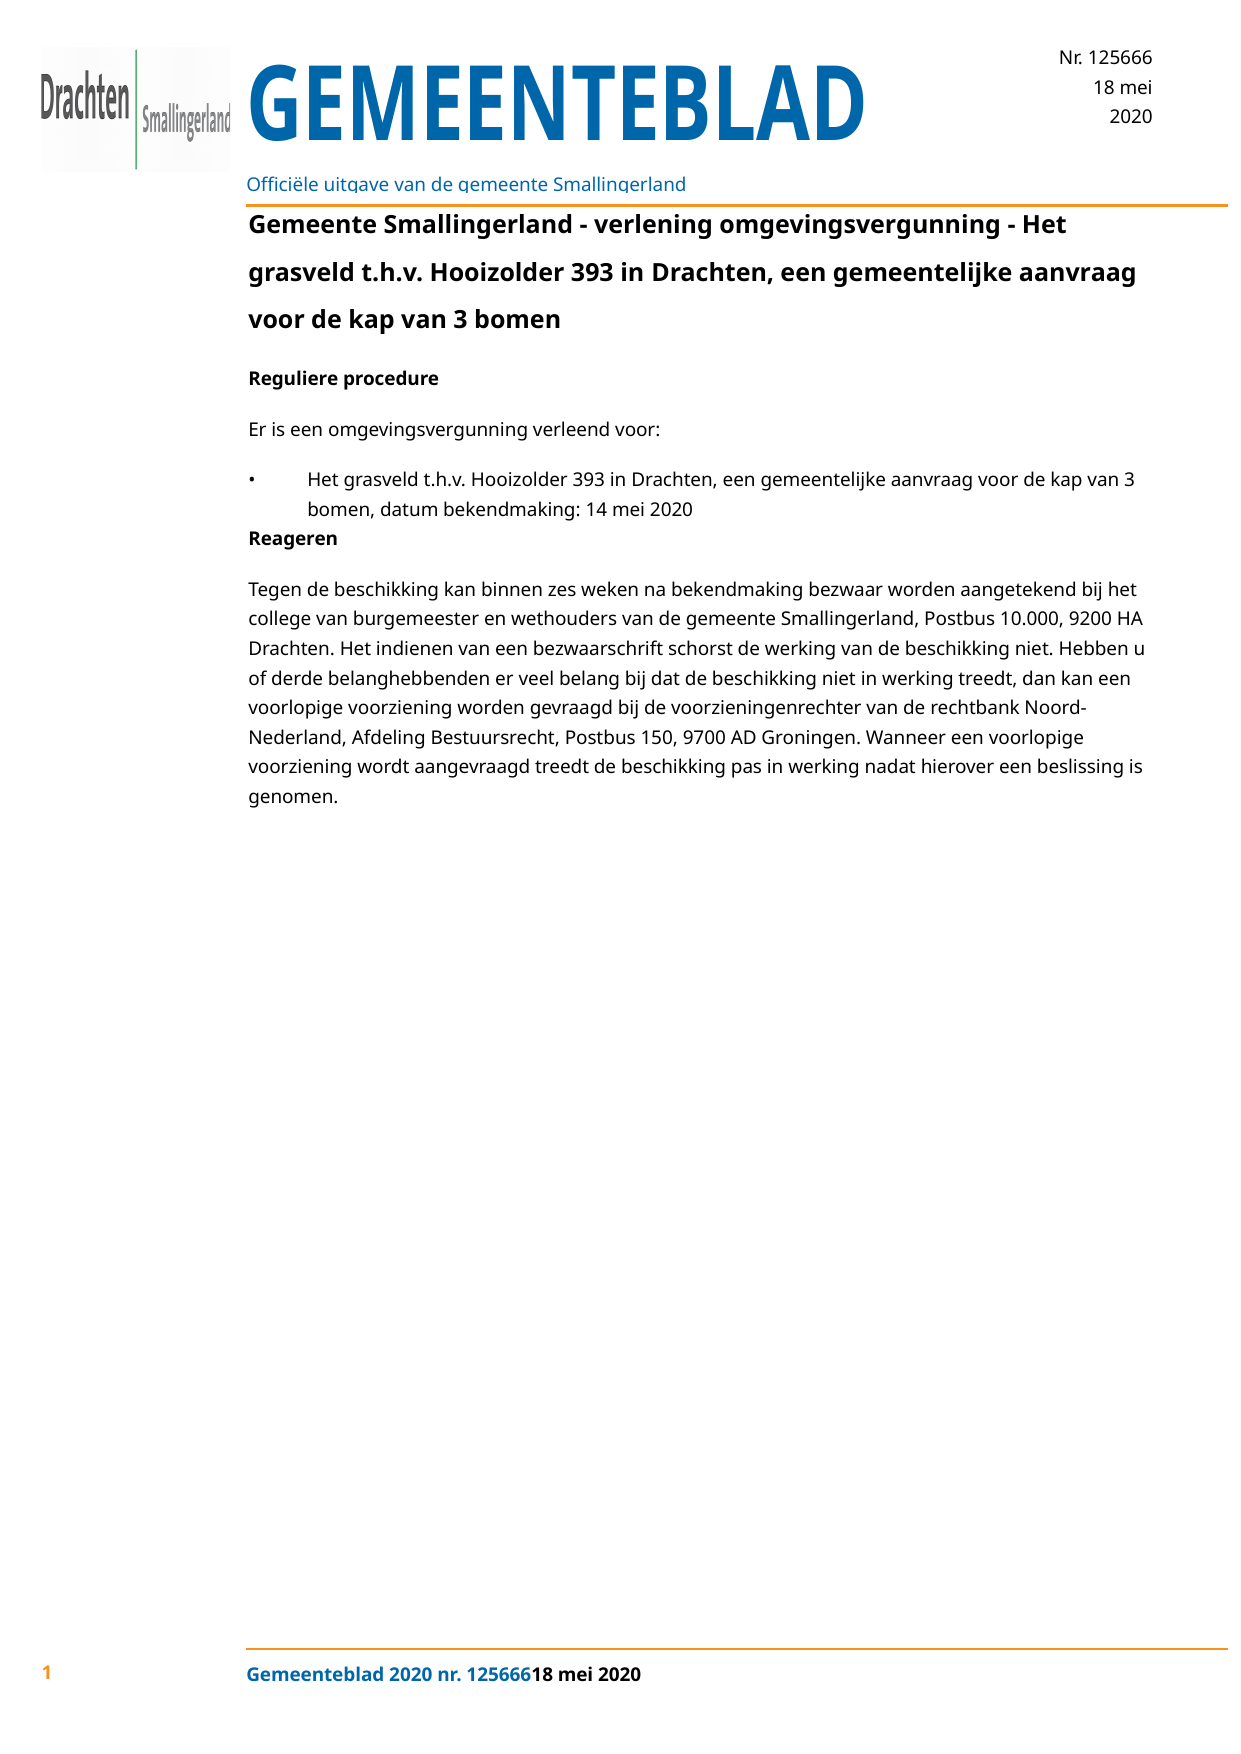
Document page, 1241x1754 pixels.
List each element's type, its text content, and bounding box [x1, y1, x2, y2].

list Het grasveld t.h.v. Hooizolder 393 in Drachten, een gemeentelijke aanvraag voor de kap van 3 bomen, datum bekendmaking: 14 mei 2020 [248, 466, 1152, 522]
text Gemeente Smallingerland - verlening omgevingsvergunning - Het grasveld t.h.v. Hooizolder 393 in Drachten, een gemeentelijke aanvraag voor de kap van 3 bomen [248, 207, 1152, 336]
text Reguliere procedure [248, 366, 1152, 391]
picture [41, 47, 231, 172]
text Tegen de beschikking kan binnen zes weken na bekendmaking bezwaar worden aangetekend bij het college van burgemeester en wethouders van de gemeente Smallingerland, Postbus 10.000, 9200 HA Drachten. Het indienen van een bezwaarschrift schorst de werking van de beschikking niet. Hebben u of derde belanghebbenden er veel belang bij dat de beschikking niet in werking treedt, dan kan een voorlopige voorziening worden gevraagd bij de voorzieningenrechter van de rechtbank Noord-Nederland, Afdeling Bestuursrecht, Postbus 150, 9700 AD Groningen. Wanneer een voorlopige voorziening wordt aangevraagd treedt de beschikking pas in werking nadat hierover een beslissing is genomen. [248, 576, 1152, 809]
text Reageren [248, 526, 1152, 551]
text Er is een omgevingsvergunning verleend voor: [248, 416, 1152, 442]
